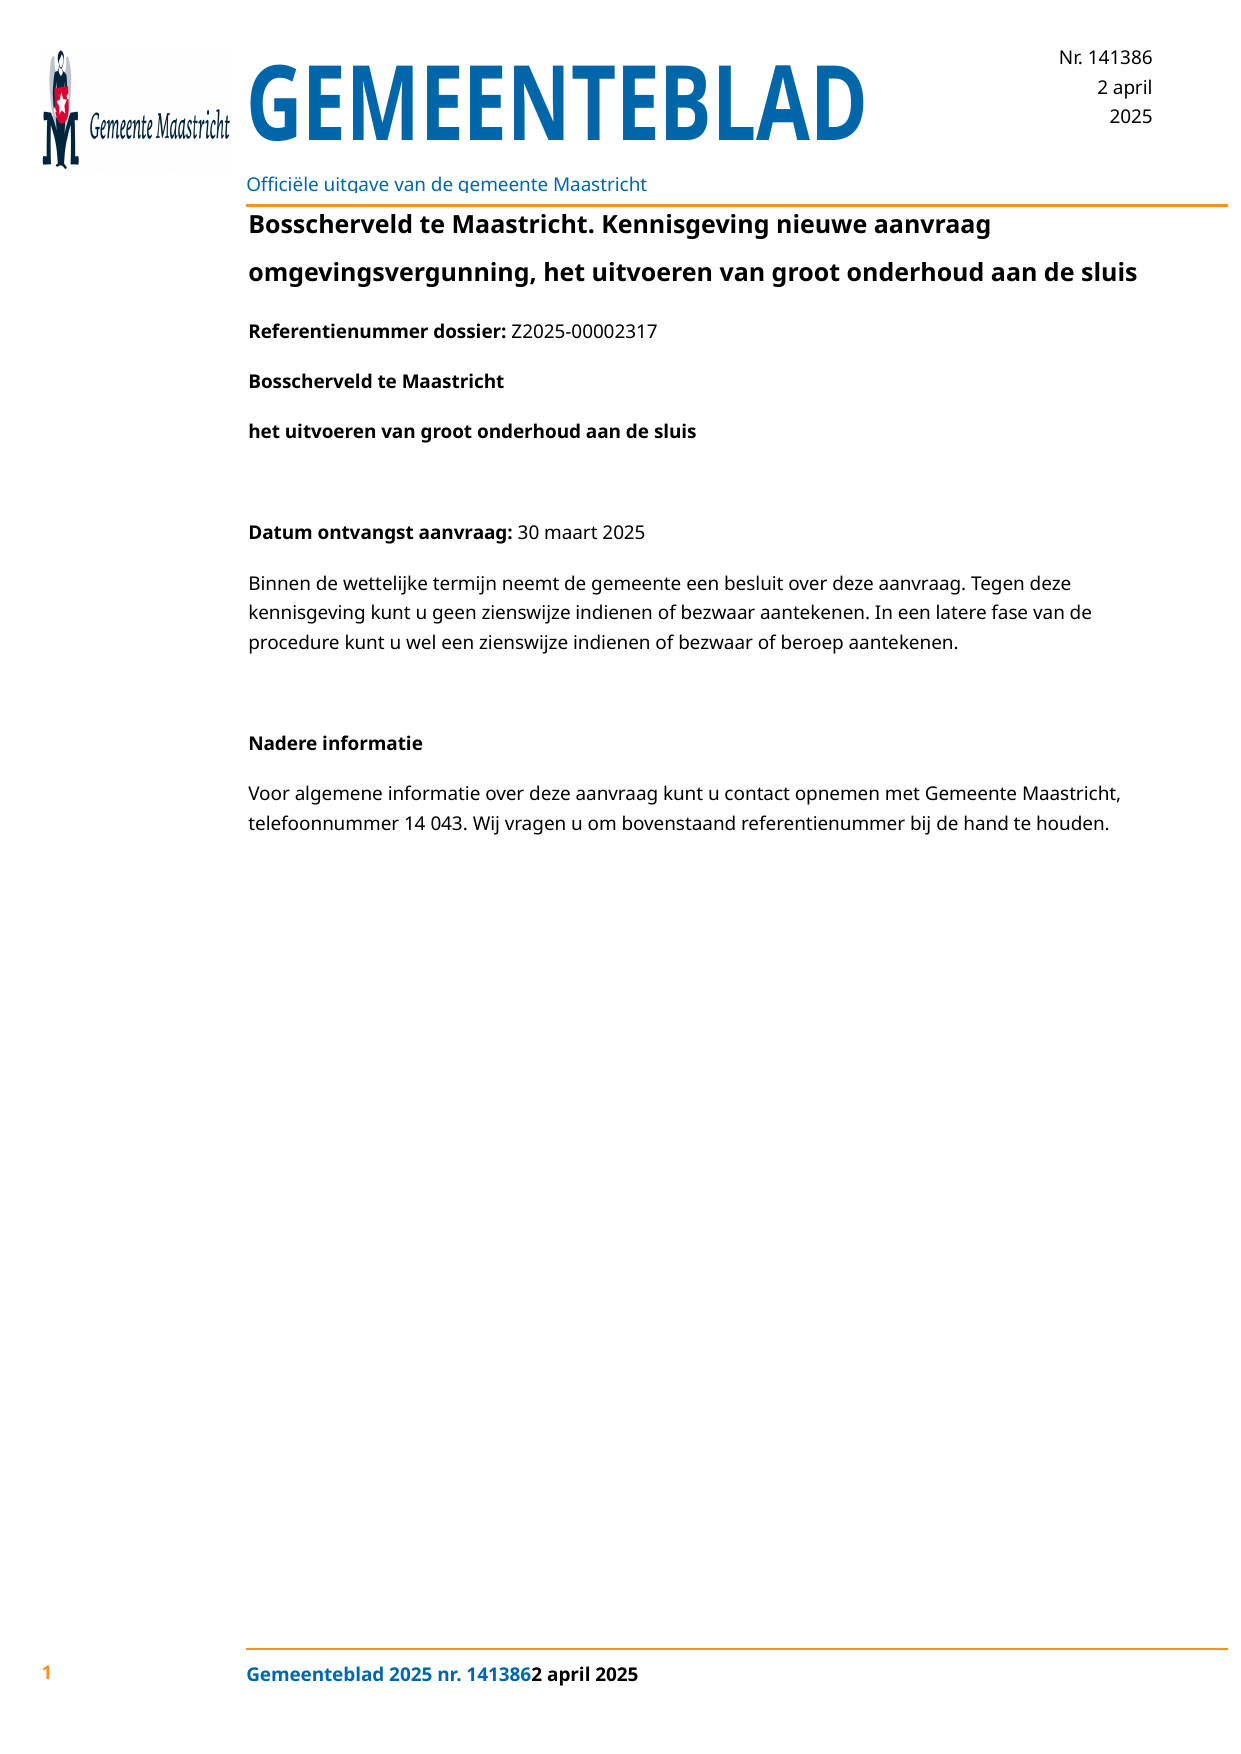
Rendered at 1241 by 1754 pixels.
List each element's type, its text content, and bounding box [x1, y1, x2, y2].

text Voor algemene informatie over deze aanvraag kunt u contact opnemen met Gemeente Maastricht, telefoonnummer 14 043. Wij vragen u om bovenstaand referentienummer bij de hand te houden. [248, 780, 1152, 836]
text Binnen de wettelijke termijn neemt de gemeente een besluit over deze aanvraag. Tegen deze kennisgeving kunt u geen zienswijze indienen of bezwaar aantekenen. In een latere fase van de procedure kunt u wel een zienswijze indienen of bezwaar of beroep aantekenen. [248, 570, 1152, 655]
text het uitvoeren van groot onderhoud aan de sluis [248, 419, 1152, 444]
text Nadere informatie [248, 730, 1152, 756]
text Bosscherveld te Maastricht. Kennisgeving nieuwe aanvraag omgevingsvergunning, het uitvoeren van groot onderhoud aan de sluis [248, 207, 1152, 288]
picture [41, 47, 231, 172]
text Bosscherveld te Maastricht [248, 368, 1152, 394]
text Referentienummer dossier: Z2025-00002317 [248, 318, 1152, 344]
text Datum ontvangst aanvraag: 30 maart 2025 [248, 519, 1152, 545]
